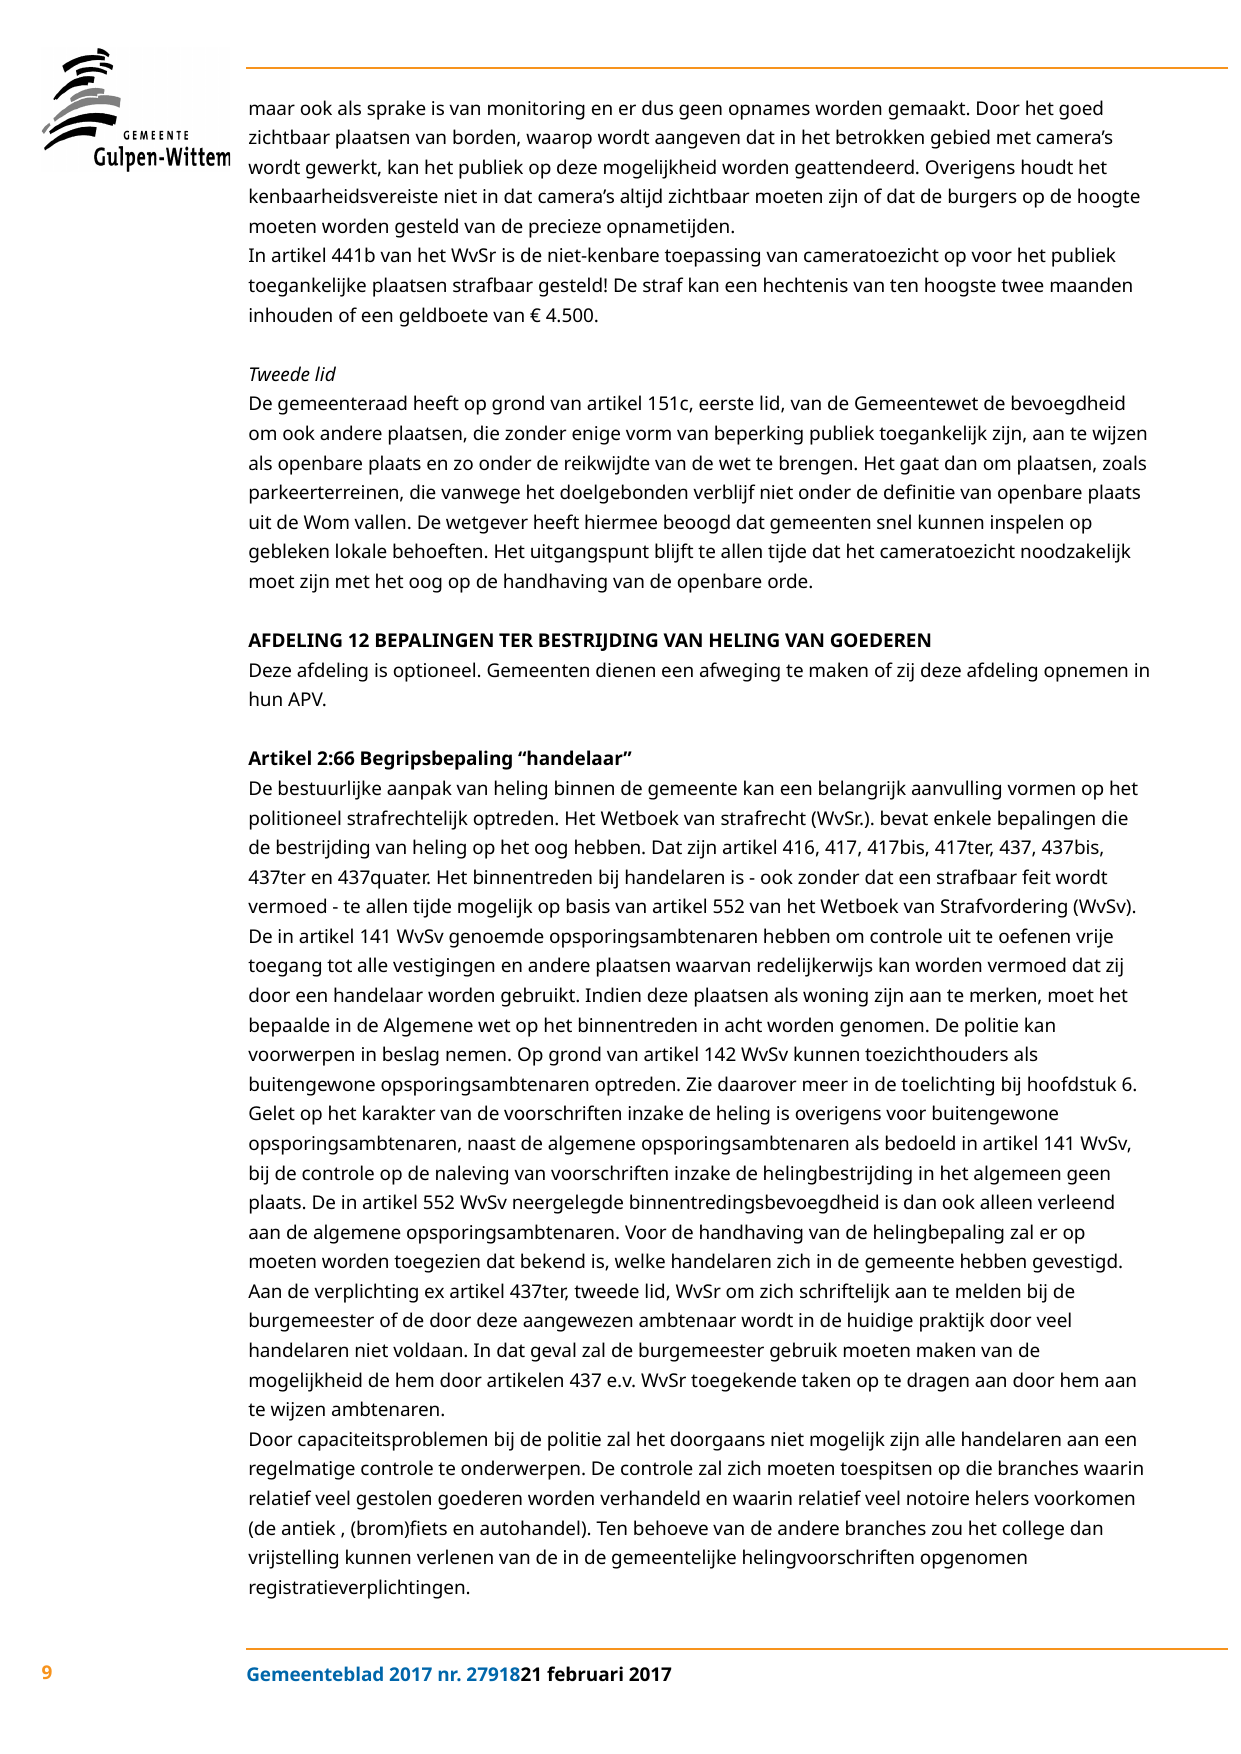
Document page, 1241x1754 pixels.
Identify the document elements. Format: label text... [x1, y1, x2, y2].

text In artikel 441b van het WvSr is de niet-kenbare toepassing van cameratoezicht op voor het publiek toegankelijke plaatsen strafbaar gesteld! De straf kan een hechtenis van ten hoogste twee maanden inhouden of een geldboete van € 4.500. [248, 243, 1152, 328]
text De gemeenteraad heeft op grond van artikel 151c, eerste lid, van de Gemeentewet de bevoegdheid om ook andere plaatsen, die zonder enige vorm van beperking publiek toegankelijk zijn, aan te wijzen als openbare plaats en zo onder de reikwijdte van de wet te brengen. Het gaat dan om plaatsen, zoals parkeerterreinen, die vanwege het doelgebonden verblijf niet onder de definitie van openbare plaats uit de Wom vallen. De wetgever heeft hiermee beoogd dat gemeenten snel kunnen inspelen op gebleken lokale behoeften. Het uitgangspunt blijft te allen tijde dat het cameratoezicht noodzakelijk moet zijn met het oog op de handhaving van de openbare orde. [248, 391, 1152, 594]
text De bestuurlijke aanpak van heling binnen de gemeente kan een belangrijk aanvulling vormen op het politioneel strafrechtelijk optreden. Het Wetboek van strafrecht (WvSr.). bevat enkele bepalingen die de bestrijding van heling op het oog hebben. Dat zijn artikel 416, 417, 417bis, 417ter, 437, 437bis, 437ter en 437quater. Het binnentreden bij handelaren is - ook zonder dat een strafbaar feit wordt vermoed - te allen tijde mogelijk op basis van artikel 552 van het Wetboek van Strafvordering (WvSv). De in artikel 141 WvSv genoemde opsporingsambtenaren hebben om controle uit te oefenen vrije toegang tot alle vestigingen en andere plaatsen waarvan redelijkerwijs kan worden vermoed dat zij door een handelaar worden gebruikt. Indien deze plaatsen als woning zijn aan te merken, moet het bepaalde in de Algemene wet op het binnentreden in acht worden genomen. De politie kan voorwerpen in beslag nemen. Op grond van artikel 142 WvSv kunnen toezichthouders als buitengewone opsporingsambtenaren optreden. Zie daarover meer in de toelichting bij hoofdstuk 6. Gelet op het karakter van de voorschriften inzake de heling is overigens voor buitengewone opsporingsambtenaren, naast de algemene opsporingsambtenaren als bedoeld in artikel 141 WvSv, bij de controle op de naleving van voorschriften inzake de helingbestrijding in het algemeen geen plaats. De in artikel 552 WvSv neergelegde binnentredingsbevoegdheid is dan ook alleen verleend aan de algemene opsporingsambtenaren. Voor de handhaving van de helingbepaling zal er op moeten worden toegezien dat bekend is, welke handelaren zich in de gemeente hebben gevestigd. Aan de verplichting ex artikel 437ter, tweede lid, WvSr om zich schriftelijk aan te melden bij de burgemeester of de door deze aangewezen ambtenaar wordt in de huidige praktijk door veel handelaren niet voldaan. In dat geval zal de burgemeester gebruik moeten maken van de mogelijkheid de hem door artikelen 437 e.v. WvSr toegekende taken op te dragen aan door hem aan te wijzen ambtenaren. [248, 775, 1152, 1422]
text maar ook als sprake is van monitoring en er dus geen opnames worden gemaakt. Door het goed zichtbaar plaatsen van borden, waarop wordt aangeven dat in het betrokken gebied met camera’s wordt gewerkt, kan het publiek op deze mogelijkheid worden geattendeerd. Overigens houdt het kenbaarheidsvereiste niet in dat camera’s altijd zichtbaar moeten zijn of dat de burgers op de hoogte moeten worden gesteld van de precieze opnametijden. [248, 95, 1152, 239]
text Tweede lid [248, 361, 1152, 387]
text Door capaciteitsproblemen bij de politie zal het doorgaans niet mogelijk zijn alle handelaren aan een regelmatige controle te onderwerpen. De controle zal zich moeten toespitsen op die branches waarin relatief veel gestolen goederen worden verhandeld en waarin relatief veel notoire helers voorkomen (de antiek , (brom)fiets en autohandel). Ten behoeve van de andere branches zou het college dan vrijstelling kunnen verlenen van de in de gemeentelijke helingvoorschriften opgenomen registratieverplichtingen. [248, 1426, 1152, 1600]
text Deze afdeling is optioneel. Gemeenten dienen een afweging te maken of zij deze afdeling opnemen in hun APV. [248, 657, 1152, 712]
picture [41, 47, 231, 172]
text AFDELING 12 BEPALINGEN TER BESTRIJDING VAN HELING VAN GOEDEREN [248, 627, 1152, 653]
text Artikel 2:66 Begripsbepaling “handelaar” [248, 746, 1152, 771]
